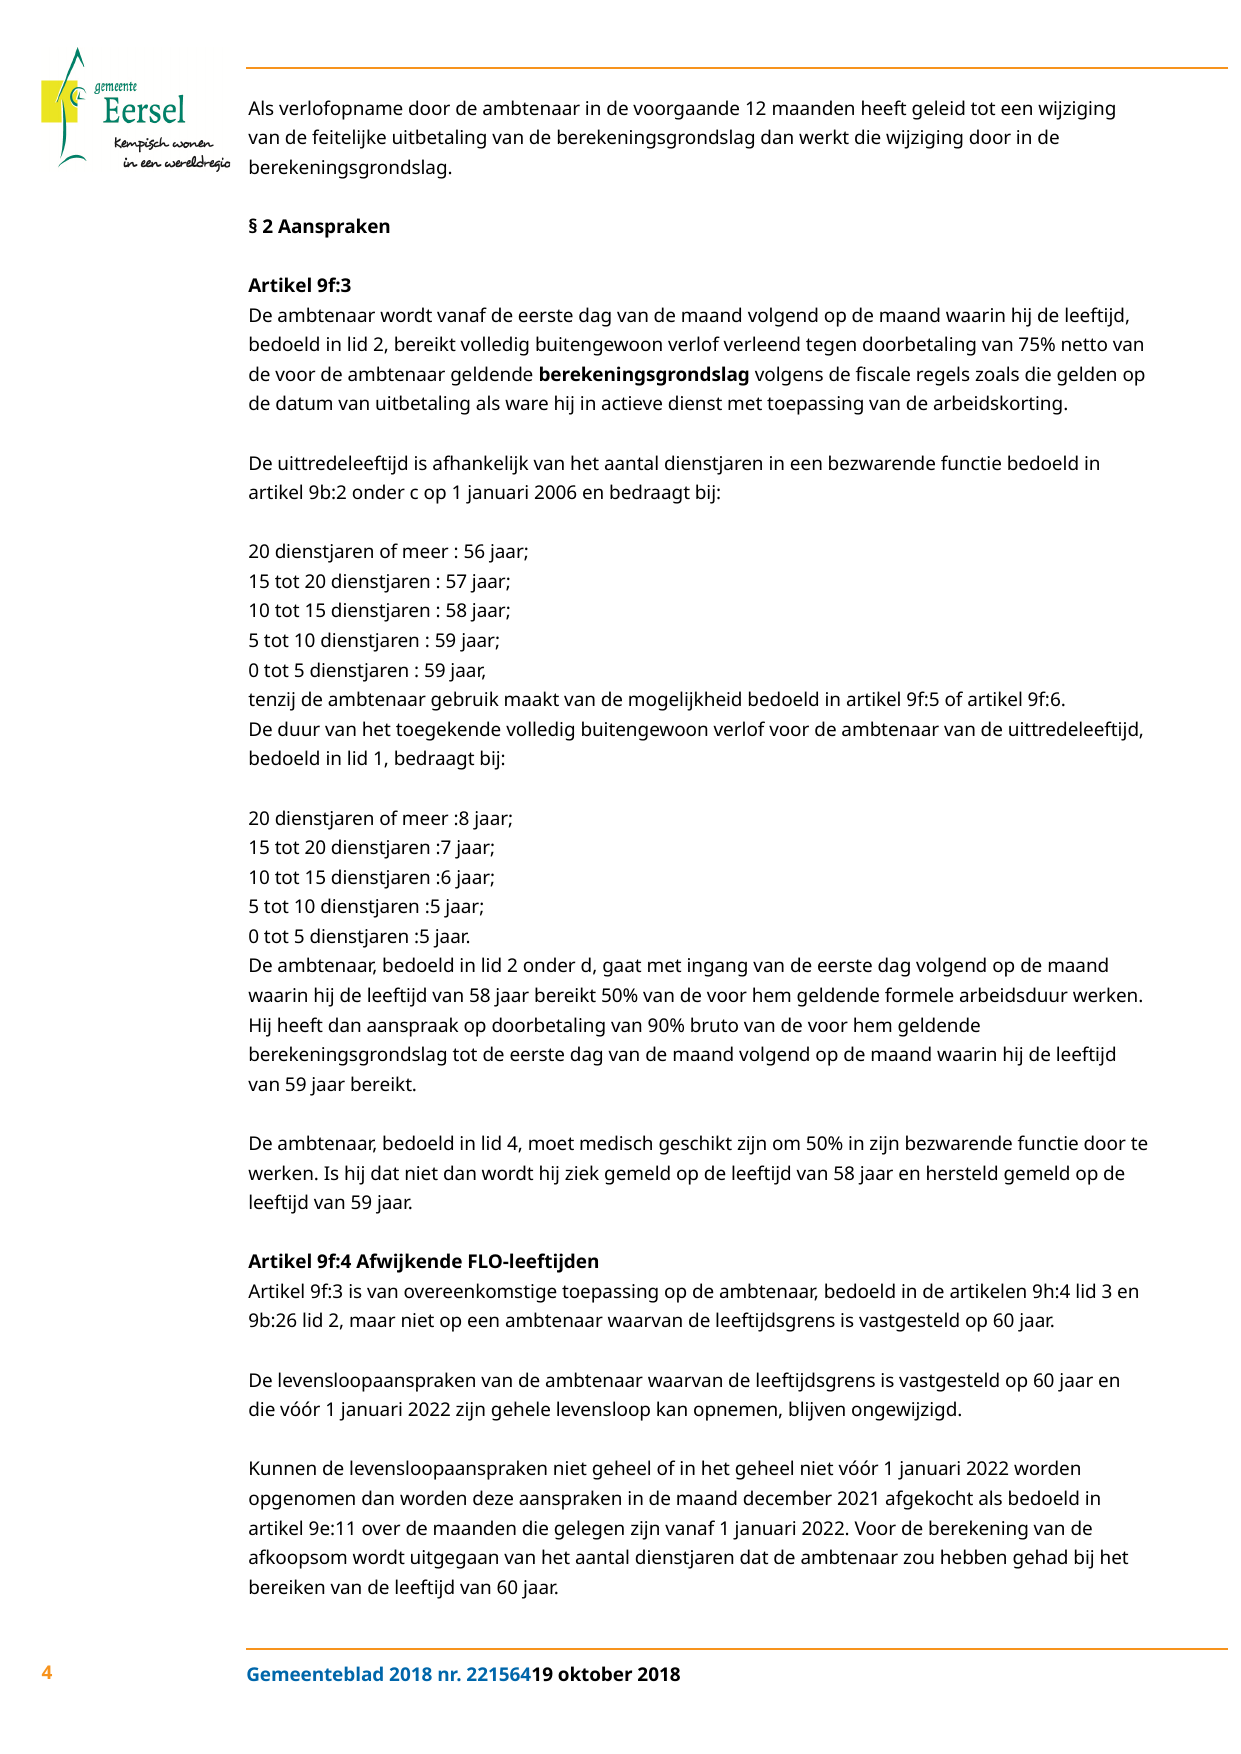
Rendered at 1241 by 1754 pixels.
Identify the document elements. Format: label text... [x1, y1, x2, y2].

text Artikel 9f:3 [248, 272, 1152, 298]
text De ambtenaar, bedoeld in lid 4, moet medisch geschikt zijn om 50% in zijn bezwarende functie door te werken. Is hij dat niet dan wordt hij ziek gemeld op de leeftijd van 58 jaar en hersteld gemeld op de leeftijd van 59 jaar. [248, 1130, 1152, 1215]
text 10 tot 15 dienstjaren :6 jaar; [248, 864, 1152, 890]
text De ambtenaar wordt vanaf de eerste dag van de maand volgend op de maand waarin hij de leeftijd, bedoeld in lid 2, bereikt volledig buitengewoon verlof verleend tegen doorbetaling van 75% netto van de voor de ambtenaar geldende berekeningsgrondslag volgens de fiscale regels zoals die gelden op de datum van uitbetaling als ware hij in actieve dienst met toepassing van de arbeidskorting. [248, 302, 1152, 416]
text § 2 Aanspraken [248, 213, 1152, 239]
text De levensloopaanspraken van de ambtenaar waarvan de leeftijdsgrens is vastgesteld op 60 jaar en die vóór 1 januari 2022 zijn gehele levensloop kan opnemen, blijven ongewijzigd. [248, 1367, 1152, 1422]
text 20 dienstjaren of meer : 56 jaar; [248, 538, 1152, 564]
text De ambtenaar, bedoeld in lid 2 onder d, gaat met ingang van de eerste dag volgend op de maand waarin hij de leeftijd van 58 jaar bereikt 50% van de voor hem geldende formele arbeidsduur werken. Hij heeft dan aanspraak op doorbetaling van 90% bruto van de voor hem geldende berekeningsgrondslag tot de eerste dag van de maand volgend op de maand waarin hij de leeftijd van 59 jaar bereikt. [248, 953, 1152, 1097]
text 20 dienstjaren of meer :8 jaar; [248, 805, 1152, 831]
text 5 tot 10 dienstjaren :5 jaar; [248, 893, 1152, 919]
text De duur van het toegekende volledig buitengewoon verlof voor de ambtenaar van de uittredeleeftijd, bedoeld in lid 1, bedraagt bij: [248, 716, 1152, 771]
text Kunnen de levensloopaanspraken niet geheel of in het geheel niet vóór 1 januari 2022 worden opgenomen dan worden deze aanspraken in de maand december 2021 afgekocht als bedoeld in artikel 9e:11 over de maanden die gelegen zijn vanaf 1 januari 2022. Voor de berekening van de afkoopsom wordt uitgegaan van het aantal dienstjaren dat de ambtenaar zou hebben gehad bij het bereiken van de leeftijd van 60 jaar. [248, 1456, 1152, 1600]
picture [41, 47, 231, 172]
text 15 tot 20 dienstjaren :7 jaar; [248, 834, 1152, 860]
text Artikel 9f:4 Afwijkende FLO-leeftijden [248, 1248, 1152, 1274]
text 15 tot 20 dienstjaren : 57 jaar; [248, 568, 1152, 594]
text De uittredeleeftijd is afhankelijk van het aantal dienstjaren in een bezwarende functie bedoeld in artikel 9b:2 onder c op 1 januari 2006 en bedraagt bij: [248, 450, 1152, 505]
text Als verlofopname door de ambtenaar in de voorgaande 12 maanden heeft geleid tot een wijziging van de feitelijke uitbetaling van de berekeningsgrondslag dan werkt die wijziging door in de berekeningsgrondslag. [248, 95, 1152, 180]
text 10 tot 15 dienstjaren : 58 jaar; [248, 598, 1152, 623]
text tenzij de ambtenaar gebruik maakt van de mogelijkheid bedoeld in artikel 9f:5 of artikel 9f:6. [248, 686, 1152, 712]
text Artikel 9f:3 is van overeenkomstige toepassing op de ambtenaar, bedoeld in de artikelen 9h:4 lid 3 en 9b:26 lid 2, maar niet op een ambtenaar waarvan de leeftijdsgrens is vastgesteld op 60 jaar. [248, 1278, 1152, 1333]
text 0 tot 5 dienstjaren :5 jaar. [248, 923, 1152, 949]
text 5 tot 10 dienstjaren : 59 jaar; [248, 627, 1152, 653]
text 0 tot 5 dienstjaren : 59 jaar, [248, 657, 1152, 683]
